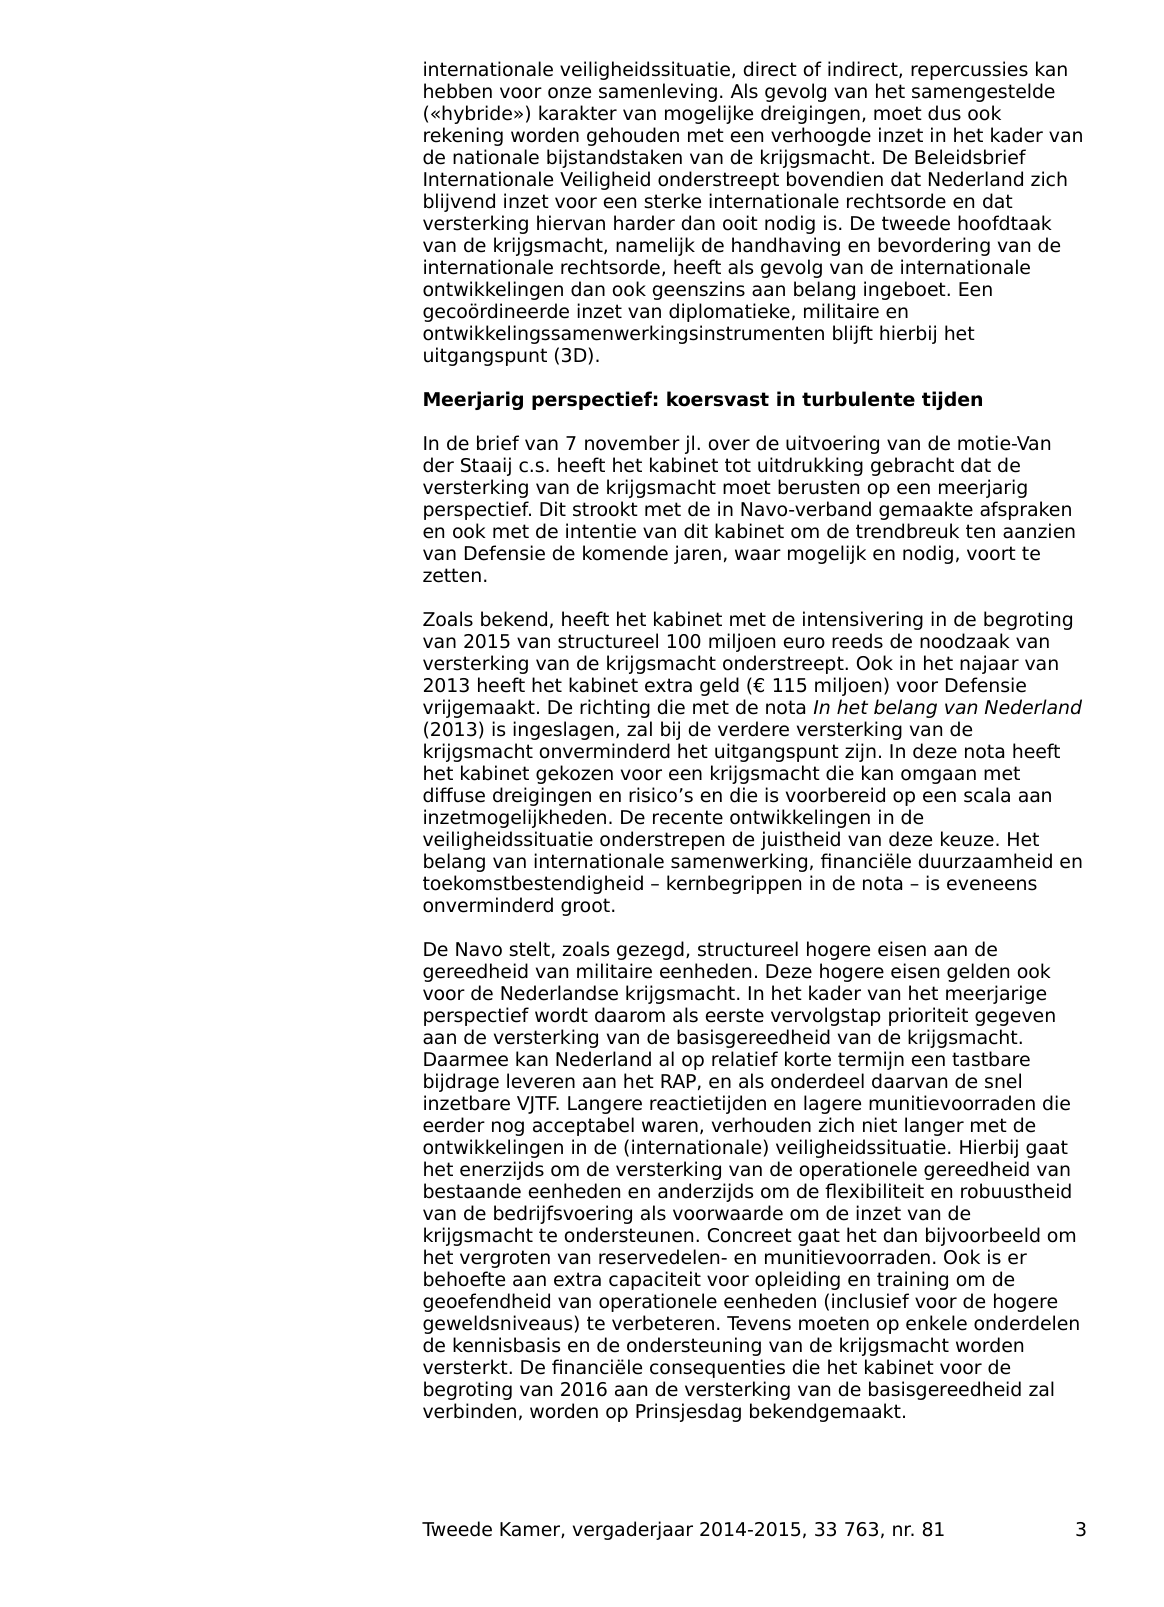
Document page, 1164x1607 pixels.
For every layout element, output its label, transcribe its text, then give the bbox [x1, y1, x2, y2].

subtitle Meerjarig perspectief: koersvast in turbulente tijden [422, 389, 1087, 411]
text In de brief van 7 november jl. over de uitvoering van de motie-Van der Staaij c.s. heeft het kabinet tot uitdrukking gebracht dat de versterking van de krijgsmacht moet berusten op een meerjarig perspectief. Dit strookt met de in Navo-verband gemaakte afspraken en ook met de intentie van dit kabinet om de trendbreuk ten aanzien van Defensie de komende jaren, waar mogelijk en nodig, voort te zetten. [422, 433, 1087, 587]
text internationale veiligheidssituatie, direct of indirect, repercussies kan hebben voor onze samenleving. Als gevolg van het samengestelde («hybride») karakter van mogelijke dreigingen, moet dus ook rekening worden gehouden met een verhoogde inzet in het kader van de nationale bijstandstaken van de krijgsmacht. De Beleidsbrief Internationale Veiligheid onderstreept bovendien dat Nederland zich blijvend inzet voor een sterke internationale rechtsorde en dat versterking hiervan harder dan ooit nodig is. De tweede hoofdtaak van de krijgsmacht, namelijk de handhaving en bevordering van de internationale rechtsorde, heeft als gevolg van de internationale ontwikkelingen dan ook geenszins aan belang ingeboet. Een gecoördineerde inzet van diplomatieke, militaire en ontwikkelingssamenwerkingsinstrumenten blijft hierbij het uitgangspunt (3D). [422, 59, 1087, 367]
text Zoals bekend, heeft het kabinet met de intensivering in de begroting van 2015 van structureel 100 miljoen euro reeds de noodzaak van versterking van de krijgsmacht onderstreept. Ook in het najaar van 2013 heeft het kabinet extra geld (€ 115 miljoen) voor Defensie vrijgemaakt. De richting die met de nota In het belang van Nederland (2013) is ingeslagen, zal bij de verdere versterking van de krijgsmacht onverminderd het uitgangspunt zijn. In deze nota heeft het kabinet gekozen voor een krijgsmacht die kan omgaan met diffuse dreigingen en risico’s en die is voorbereid op een scala aan inzetmogelijkheden. De recente ontwikkelingen in de veiligheidssituatie onderstrepen de juistheid van deze keuze. Het belang van internationale samenwerking, financiële duurzaamheid en toekomstbestendigheid – kernbegrippen in de nota – is eveneens onverminderd groot. [422, 609, 1087, 917]
text De Navo stelt, zoals gezegd, structureel hogere eisen aan de gereedheid van militaire eenheden. Deze hogere eisen gelden ook voor de Nederlandse krijgsmacht. In het kader van het meerjarige perspectief wordt daarom als eerste vervolgstap prioriteit gegeven aan de versterking van de basisgereedheid van de krijgsmacht. Daarmee kan Nederland al op relatief korte termijn een tastbare bijdrage leveren aan het RAP, en als onderdeel daarvan de snel inzetbare VJTF. Langere reactietijden en lagere munitievoorraden die eerder nog acceptabel waren, verhouden zich niet langer met de ontwikkelingen in de (internationale) veiligheidssituatie. Hierbij gaat het enerzijds om de versterking van de operationele gereedheid van bestaande eenheden en anderzijds om de flexibiliteit en robuustheid van de bedrijfsvoering als voorwaarde om de inzet van de krijgsmacht te ondersteunen. Concreet gaat het dan bijvoorbeeld om het vergroten van reservedelen- en munitievoorraden. Ook is er behoefte aan extra capaciteit voor opleiding en training om de geoefendheid van operationele eenheden (inclusief voor de hogere geweldsniveaus) te verbeteren. Tevens moeten op enkele onderdelen de kennisbasis en de ondersteuning van de krijgsmacht worden versterkt. De financiële consequenties die het kabinet voor de begroting van 2016 aan de versterking van de basisgereedheid zal verbinden, worden op Prinsjesdag bekendgemaakt. [422, 939, 1087, 1423]
